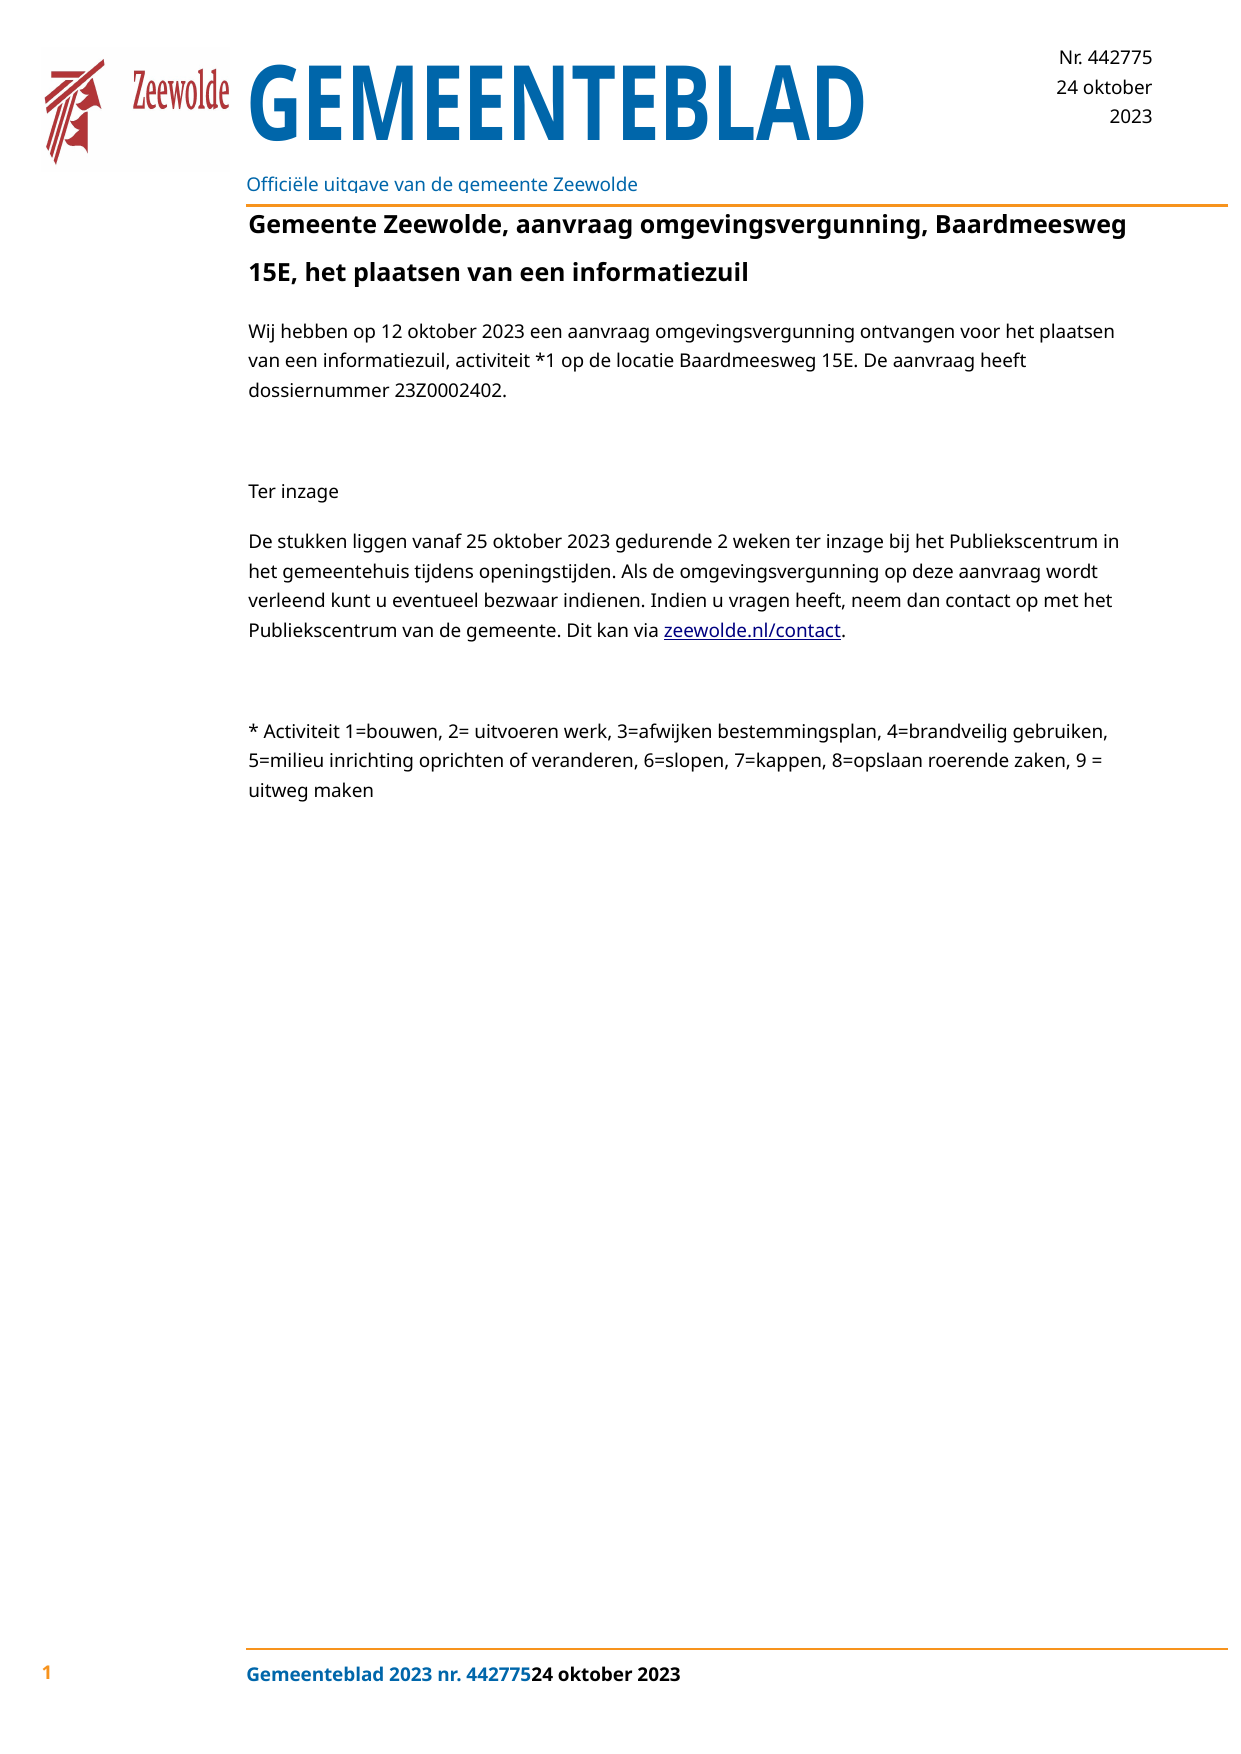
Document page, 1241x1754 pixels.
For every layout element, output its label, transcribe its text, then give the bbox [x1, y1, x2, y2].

text * Activiteit 1=bouwen, 2= uitvoeren werk, 3=afwijken bestemmingsplan, 4=brandveilig gebruiken, 5=milieu inrichting oprichten of veranderen, 6=slopen, 7=kappen, 8=opslaan roerende zaken, 9 = uitweg maken [248, 718, 1152, 803]
text Gemeente Zeewolde, aanvraag omgevingsvergunning, Baardmeesweg 15E, het plaatsen van een informatiezuil [248, 207, 1152, 288]
text De stukken liggen vanaf 25 oktober 2023 gedurende 2 weken ter inzage bij het Publiekscentrum in het gemeentehuis tijdens openingstijden. Als de omgevingsvergunning op deze aanvraag wordt verleend kunt u eventueel bezwaar indienen. Indien u vragen heeft, neem dan contact op met het Publiekscentrum van de gemeente. Dit kan via zeewolde.nl/contact. [248, 528, 1152, 643]
text Wij hebben op 12 oktober 2023 een aanvraag omgevingsvergunning ontvangen voor het plaatsen van een informatiezuil, activiteit *1 op de locatie Baardmeesweg 15E. De aanvraag heeft dossiernummer 23Z0002402. [248, 318, 1152, 403]
picture [41, 47, 231, 172]
text Ter inzage [248, 478, 1152, 504]
